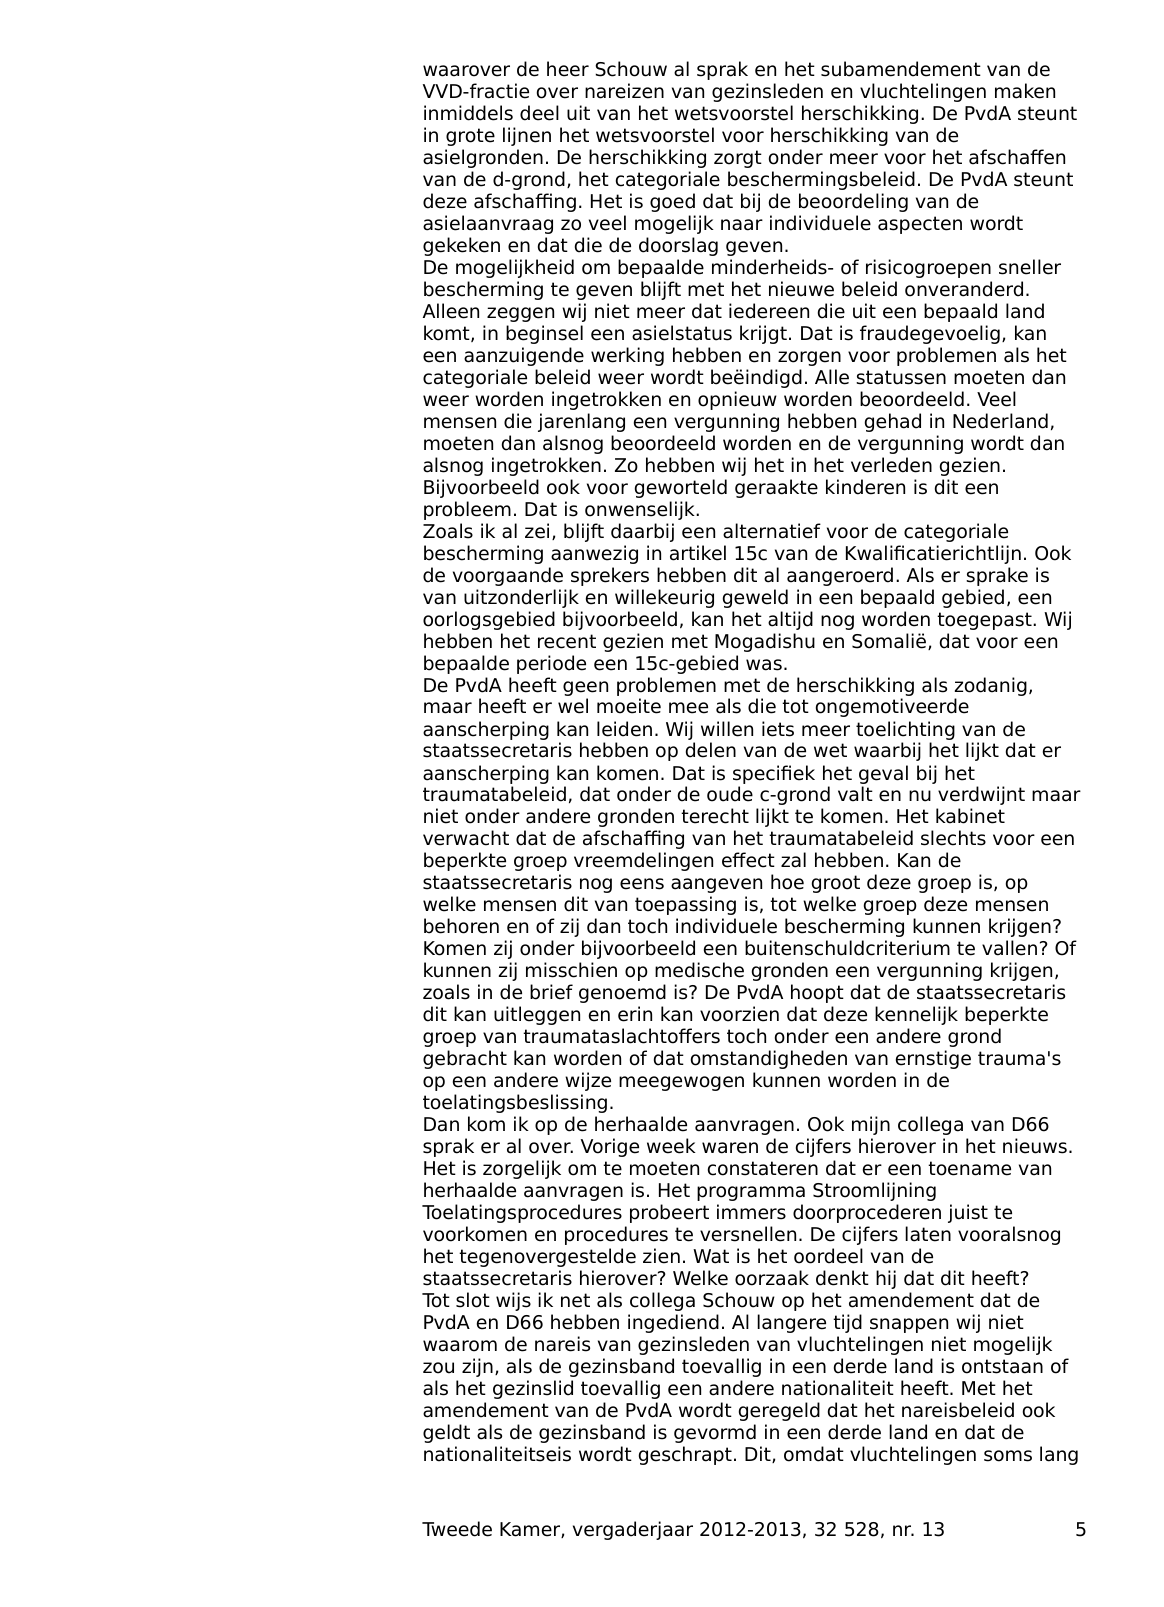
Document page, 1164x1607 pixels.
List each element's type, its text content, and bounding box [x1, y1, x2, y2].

text waarover de heer Schouw al sprak en het subamendement van de VVD-fractie over nareizen van gezinsleden en vluchtelingen maken inmiddels deel uit van het wetsvoorstel herschikking. De PvdA steunt in grote lijnen het wetsvoorstel voor herschikking van de asielgronden. De herschikking zorgt onder meer voor het afschaffen van de d-grond, het categoriale beschermingsbeleid. De PvdA steunt deze afschaffing. Het is goed dat bij de beoordeling van de asielaanvraag zo veel mogelijk naar individuele aspecten wordt gekeken en dat die de doorslag geven. [422, 59, 1087, 257]
text Tot slot wijs ik net als collega Schouw op het amendement dat de PvdA en D66 hebben ingediend. Al langere tijd snappen wij niet waarom de nareis van gezinsleden van vluchtelingen niet mogelijk zou zijn, als de gezinsband toevallig in een derde land is ontstaan of als het gezinslid toevallig een andere nationaliteit heeft. Met het amendement van de PvdA wordt geregeld dat het nareisbeleid ook geldt als de gezinsband is gevormd in een derde land en dat de nationaliteitseis wordt geschrapt. Dit, omdat vluchtelingen soms lang [422, 1290, 1087, 1466]
text De mogelijkheid om bepaalde minderheids- of risicogroepen sneller bescherming te geven blijft met het nieuwe beleid onveranderd. Alleen zeggen wij niet meer dat iedereen die uit een bepaald land komt, in beginsel een asielstatus krijgt. Dat is fraudegevoelig, kan een aanzuigende werking hebben en zorgen voor problemen als het categoriale beleid weer wordt beëindigd. Alle statussen moeten dan weer worden ingetrokken en opnieuw worden beoordeeld. Veel mensen die jarenlang een vergunning hebben gehad in Nederland, moeten dan alsnog beoordeeld worden en de vergunning wordt dan alsnog ingetrokken. Zo hebben wij het in het verleden gezien. Bijvoorbeeld ook voor geworteld geraakte kinderen is dit een probleem. Dat is onwenselijk. [422, 257, 1087, 521]
text Dan kom ik op de herhaalde aanvragen. Ook mijn collega van D66 sprak er al over. Vorige week waren de cijfers hierover in het nieuws. Het is zorgelijk om te moeten constateren dat er een toename van herhaalde aanvragen is. Het programma Stroomlijning Toelatingsprocedures probeert immers doorprocederen juist te voorkomen en procedures te versnellen. De cijfers laten vooralsnog het tegenovergestelde zien. Wat is het oordeel van de staatssecretaris hierover? Welke oorzaak denkt hij dat dit heeft? [422, 1114, 1087, 1290]
text Zoals ik al zei, blijft daarbij een alternatief voor de categoriale bescherming aanwezig in artikel 15c van de Kwalificatierichtlijn. Ook de voorgaande sprekers hebben dit al aangeroerd. Als er sprake is van uitzonderlijk en willekeurig geweld in een bepaald gebied, een oorlogsgebied bijvoorbeeld, kan het altijd nog worden toegepast. Wij hebben het recent gezien met Mogadishu en Somalië, dat voor een bepaalde periode een 15c-gebied was. [422, 521, 1087, 674]
text De PvdA heeft geen problemen met de herschikking als zodanig, maar heeft er wel moeite mee als die tot ongemotiveerde aanscherping kan leiden. Wij willen iets meer toelichting van de staatssecretaris hebben op delen van de wet waarbij het lijkt dat er aanscherping kan komen. Dat is specifiek het geval bij het traumatabeleid, dat onder de oude c-grond valt en nu verdwijnt maar niet onder andere gronden terecht lijkt te komen. Het kabinet verwacht dat de afschaffing van het traumatabeleid slechts voor een beperkte groep vreemdelingen effect zal hebben. Kan de staatssecretaris nog eens aangeven hoe groot deze groep is, op welke mensen dit van toepassing is, tot welke groep deze mensen behoren en of zij dan toch individuele bescherming kunnen krijgen? Komen zij onder bijvoorbeeld een buitenschuldcriterium te vallen? Of kunnen zij misschien op medische gronden een vergunning krijgen, zoals in de brief genoemd is? De PvdA hoopt dat de staatssecretaris dit kan uitleggen en erin kan voorzien dat deze kennelijk beperkte groep van traumataslachtoffers toch onder een andere grond gebracht kan worden of dat omstandigheden van ernstige trauma's op een andere wijze meegewogen kunnen worden in de toelatingsbeslissing. [422, 674, 1087, 1114]
